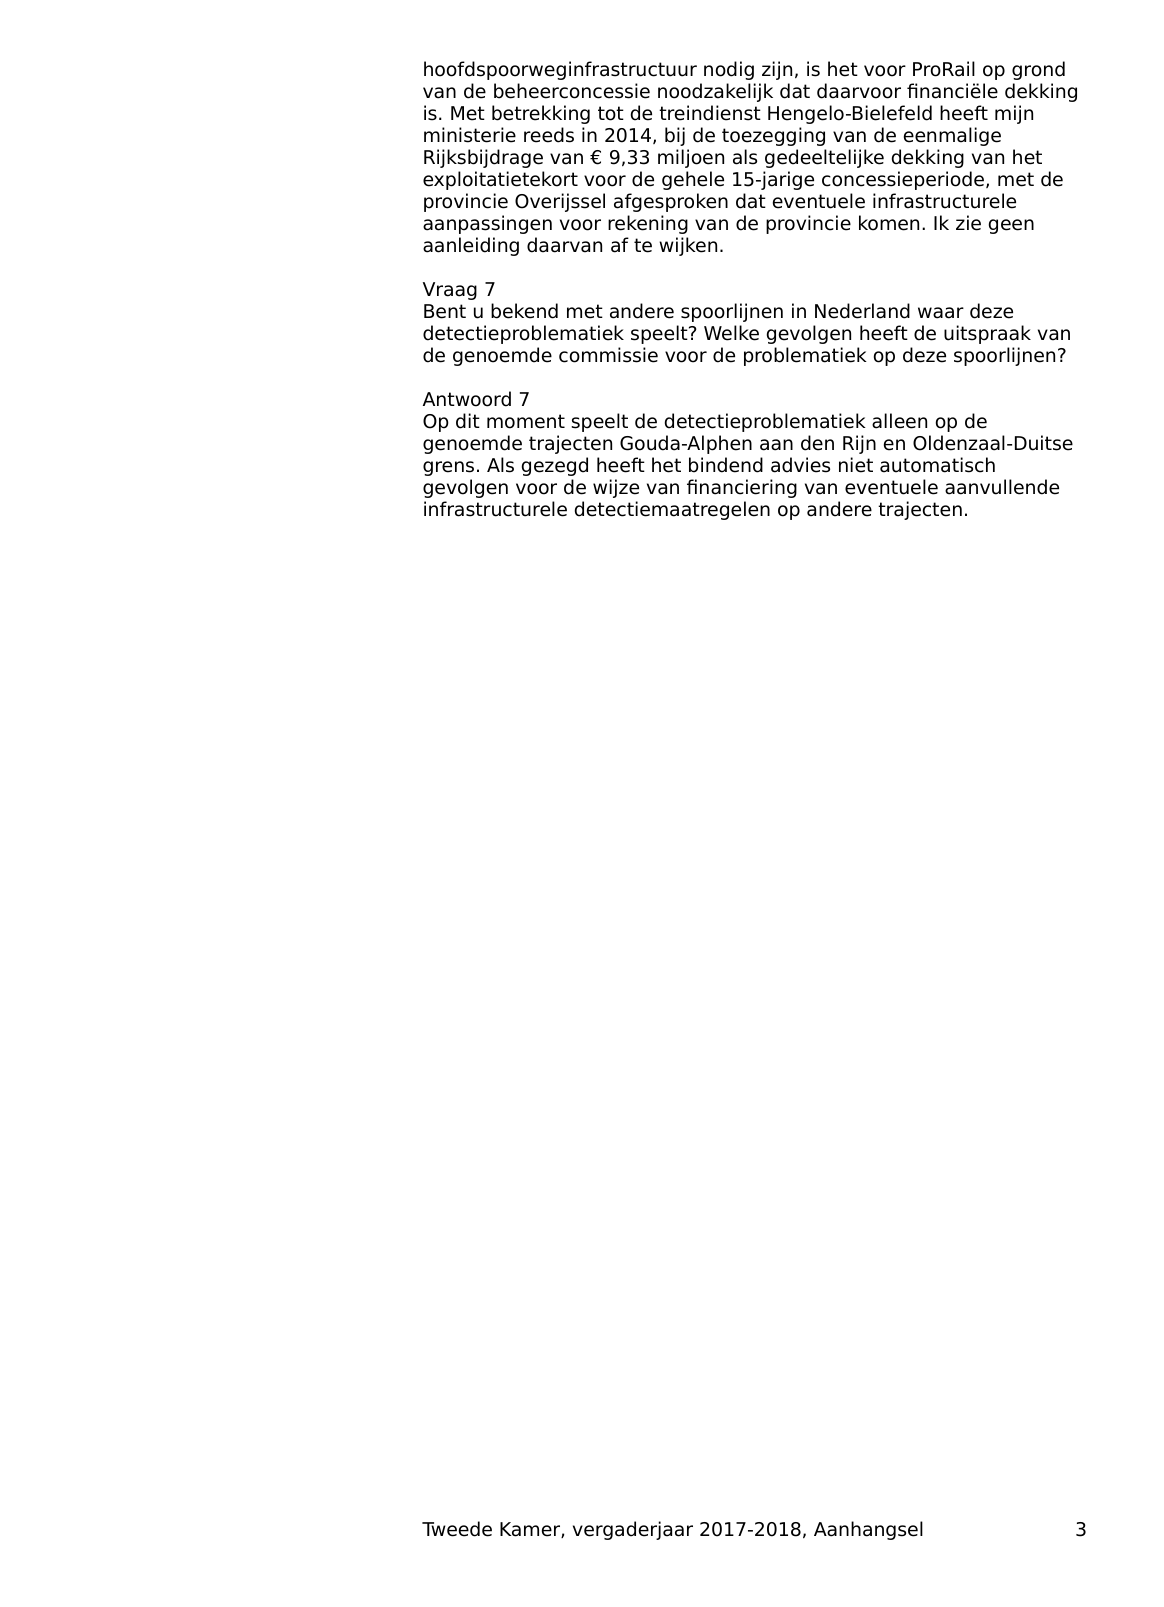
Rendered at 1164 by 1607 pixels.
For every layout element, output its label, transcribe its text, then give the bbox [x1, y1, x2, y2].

text hoofdspoorweginfrastructuur nodig zijn, is het voor ProRail op grond van de beheerconcessie noodzakelijk dat daarvoor financiële dekking is. Met betrekking tot de treindienst Hengelo-Bielefeld heeft mijn ministerie reeds in 2014, bij de toezegging van de eenmalige Rijksbijdrage van € 9,33 miljoen als gedeeltelijke dekking van het exploitatietekort voor de gehele 15-jarige concessieperiode, met de provincie Overijssel afgesproken dat eventuele infrastructurele aanpassingen voor rekening van de provincie komen. Ik zie geen aanleiding daarvan af te wijken. [422, 59, 1087, 257]
text Op dit moment speelt de detectieproblematiek alleen op de genoemde trajecten Gouda-Alphen aan den Rijn en Oldenzaal-Duitse grens. Als gezegd heeft het bindend advies niet automatisch gevolgen voor de wijze van financiering van eventuele aanvullende infrastructurele detectiemaatregelen op andere trajecten. [422, 411, 1087, 521]
text Vraag 7 [422, 279, 1087, 301]
text Antwoord 7 [422, 389, 1087, 411]
text Bent u bekend met andere spoorlijnen in Nederland waar deze detectieproblematiek speelt? Welke gevolgen heeft de uitspraak van de genoemde commissie voor de problematiek op deze spoorlijnen? [422, 301, 1087, 367]
